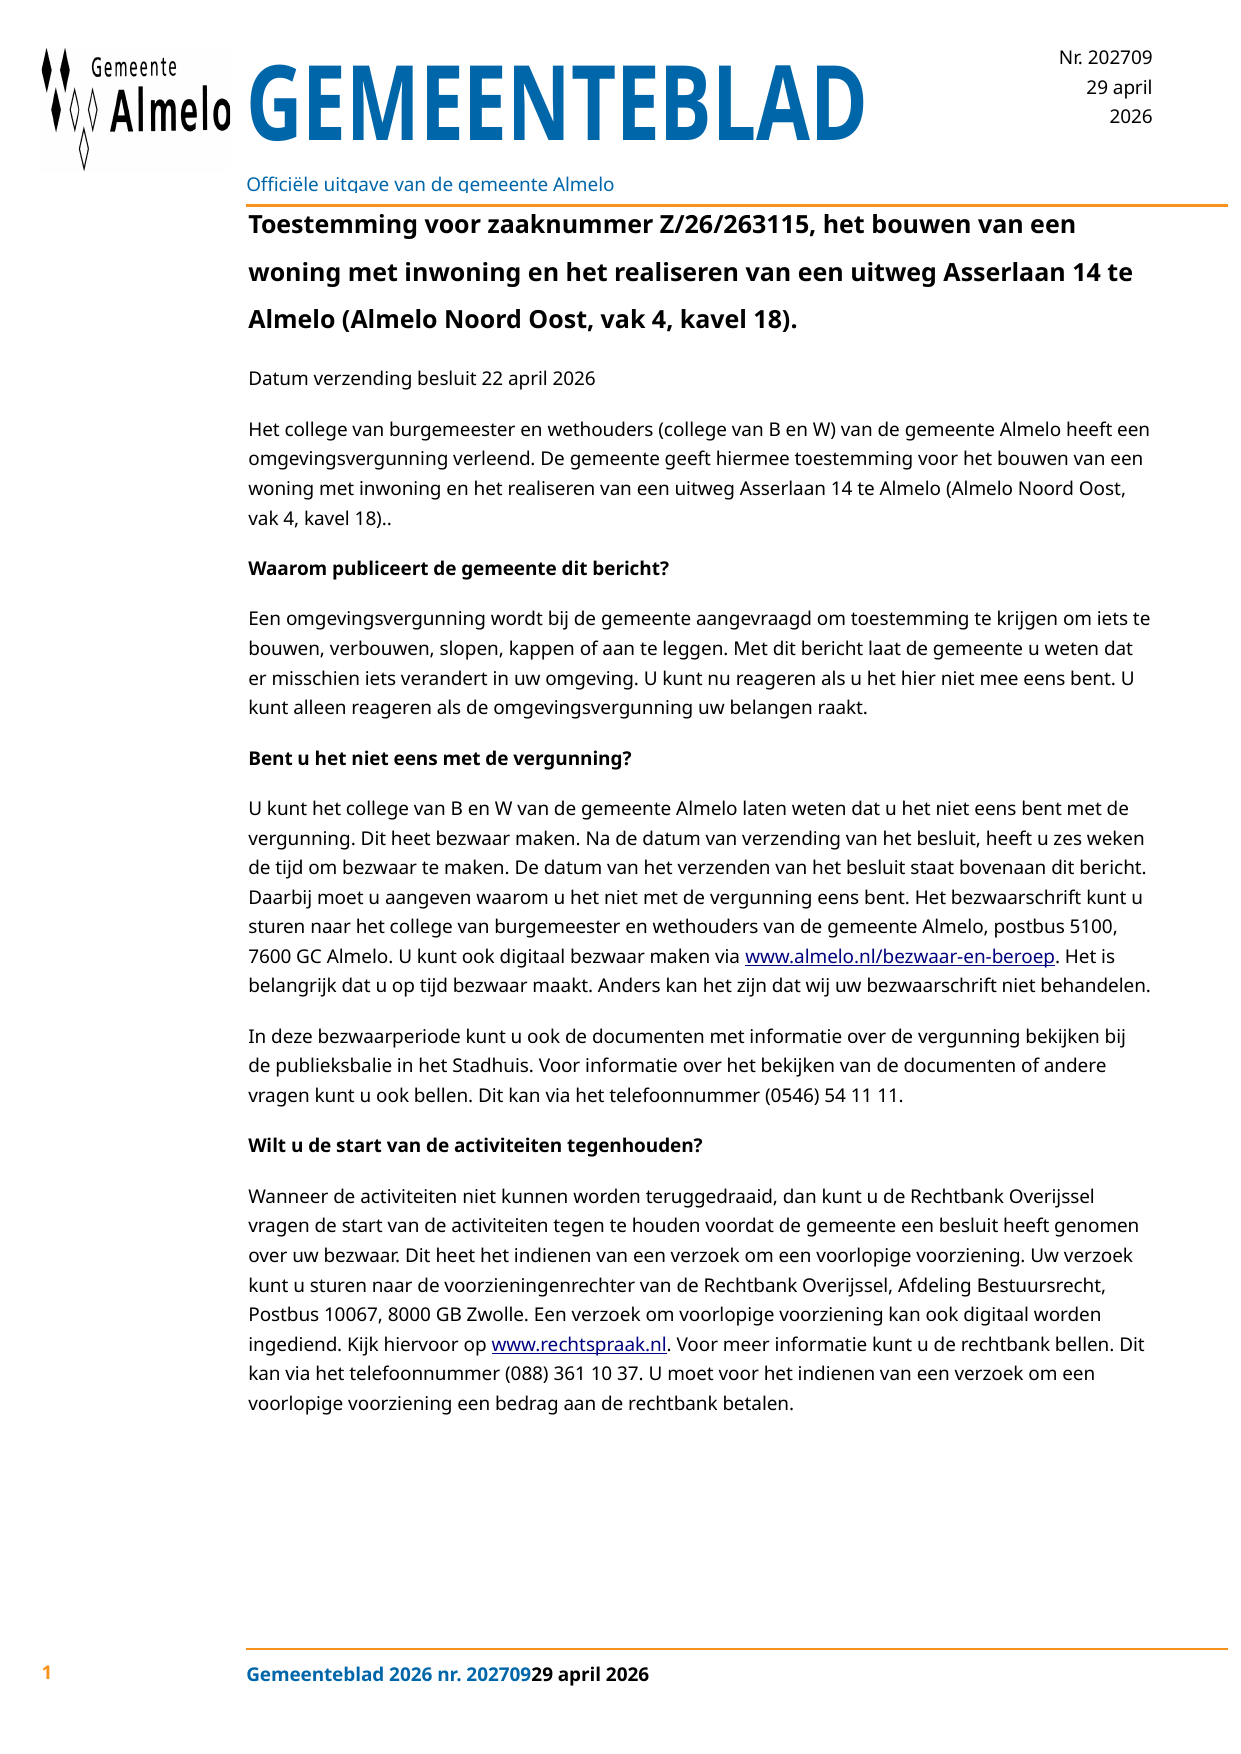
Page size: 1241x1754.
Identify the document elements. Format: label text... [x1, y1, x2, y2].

text Bent u het niet eens met de vergunning? [248, 745, 1152, 770]
text Waarom publiceert de gemeente dit bericht? [248, 555, 1152, 581]
text Toestemming voor zaaknummer Z/26/263115, het bouwen van een woning met inwoning en het realiseren van een uitweg Asserlaan 14 te Almelo (Almelo Noord Oost, vak 4, kavel 18). [248, 207, 1152, 336]
picture [41, 47, 231, 172]
text In deze bezwaarperiode kunt u ook de documenten met informatie over de vergunning bekijken bij de publieksbalie in het Stadhuis. Voor informatie over het bekijken van de documenten of andere vragen kunt u ook bellen. Dit kan via het telefoonnummer (0546) 54 11 11. [248, 1023, 1152, 1108]
text Een omgevingsvergunning wordt bij de gemeente aangevraagd om toestemming te krijgen om iets te bouwen, verbouwen, slopen, kappen of aan te leggen. Met dit bericht laat de gemeente u weten dat er misschien iets verandert in uw omgeving. U kunt nu reageren als u het hier niet mee eens bent. U kunt alleen reageren als de omgevingsvergunning uw belangen raakt. [248, 606, 1152, 720]
text Wanneer de activiteiten niet kunnen worden teruggedraaid, dan kunt u de Rechtbank Overijssel vragen de start van de activiteiten tegen te houden voordat de gemeente een besluit heeft genomen over uw bezwaar. Dit heet het indienen van een verzoek om een voorlopige voorziening. Uw verzoek kunt u sturen naar de voorzieningenrechter van de Rechtbank Overijssel, Afdeling Bestuursrecht, Postbus 10067, 8000 GB Zwolle. Een verzoek om voorlopige voorziening kan ook digitaal worden ingediend. Kijk hiervoor op www.rechtspraak.nl. Voor meer informatie kunt u de rechtbank bellen. Dit kan via het telefoonnummer (088) 361 10 37. U moet voor het indienen van een verzoek om een voorlopige voorziening een bedrag aan de rechtbank betalen. [248, 1183, 1152, 1416]
text Wilt u de start van de activiteiten tegenhouden? [248, 1133, 1152, 1158]
text Datum verzending besluit 22 april 2026 [248, 366, 1152, 391]
text Het college van burgemeester en wethouders (college van B en W) van de gemeente Almelo heeft een omgevingsvergunning verleend. De gemeente geeft hiermee toestemming voor het bouwen van een woning met inwoning en het realiseren van een uitweg Asserlaan 14 te Almelo (Almelo Noord Oost, vak 4, kavel 18).. [248, 416, 1152, 530]
text U kunt het college van B en W van de gemeente Almelo laten weten dat u het niet eens bent met de vergunning. Dit heet bezwaar maken. Na de datum van verzending van het besluit, heeft u zes weken de tijd om bezwaar te maken. De datum van het verzenden van het besluit staat bovenaan dit bericht. Daarbij moet u aangeven waarom u het niet met de vergunning eens bent. Het bezwaarschrift kunt u sturen naar het college van burgemeester en wethouders van de gemeente Almelo, postbus 5100, 7600 GC Almelo. U kunt ook digitaal bezwaar maken via www.almelo.nl/bezwaar-en-beroep. Het is belangrijk dat u op tijd bezwaar maakt. Anders kan het zijn dat wij uw bezwaarschrift niet behandelen. [248, 795, 1152, 998]
